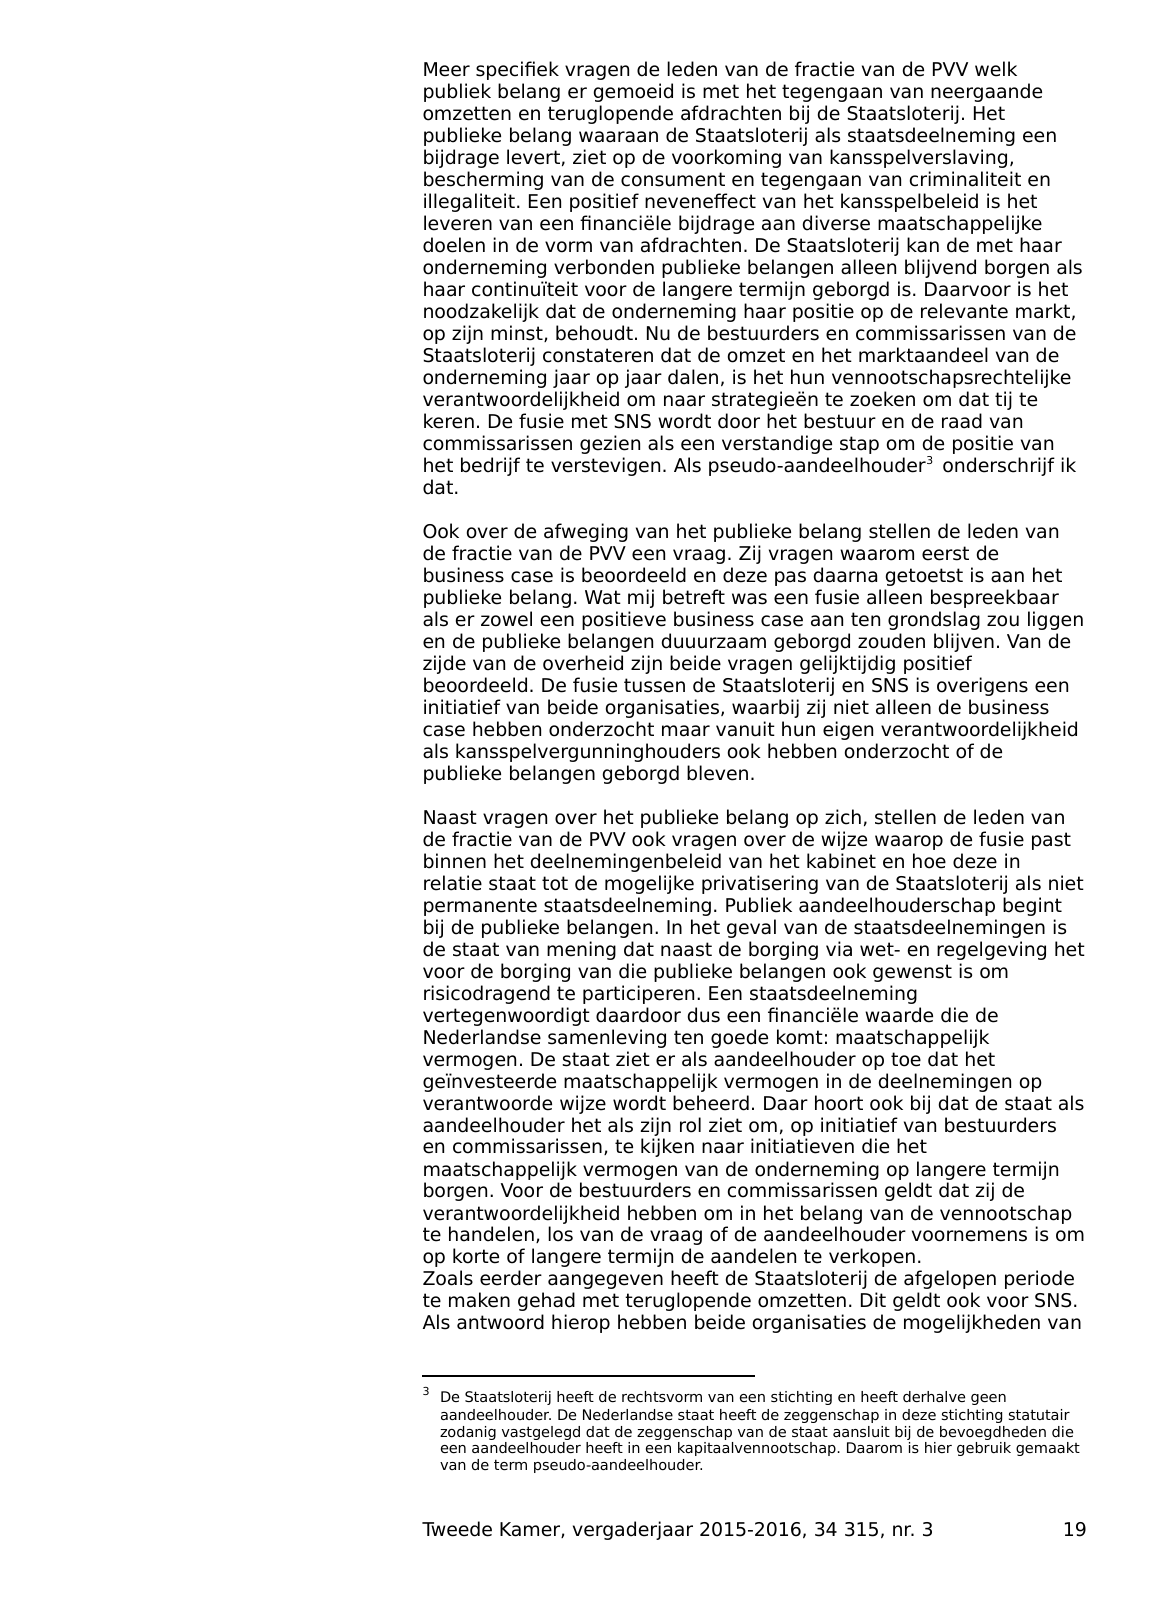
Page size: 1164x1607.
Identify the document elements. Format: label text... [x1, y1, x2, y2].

text Naast vragen over het publieke belang op zich, stellen de leden van de fractie van de PVV ook vragen over de wijze waarop de fusie past binnen het deelnemingenbeleid van het kabinet en hoe deze in relatie staat tot de mogelijke privatisering van de Staatsloterij als niet permanente staatsdeelneming. Publiek aandeelhouderschap begint bij de publieke belangen. In het geval van de staatsdeelnemingen is de staat van mening dat naast de borging via wet- en regelgeving het voor de borging van die publieke belangen ook gewenst is om risicodragend te participeren. Een staatsdeelneming vertegenwoordigt daardoor dus een financiële waarde die de Nederlandse samenleving ten goede komt: maatschappelijk vermogen. De staat ziet er als aandeelhouder op toe dat het geïnvesteerde maatschappelijk vermogen in de deelnemingen op verantwoorde wijze wordt beheerd. Daar hoort ook bij dat de staat als aandeelhouder het als zijn rol ziet om, op initiatief van bestuurders en commissarissen, te kijken naar initiatieven die het maatschappelijk vermogen van de onderneming op langere termijn borgen. Voor de bestuurders en commissarissen geldt dat zij de verantwoordelijkheid hebben om in het belang van de vennootschap te handelen, los van de vraag of de aandeelhouder voornemens is om op korte of langere termijn de aandelen te verkopen. [422, 807, 1087, 1268]
text Meer specifiek vragen de leden van de fractie van de PVV welk publiek belang er gemoeid is met het tegengaan van neergaande omzetten en teruglopende afdrachten bij de Staatsloterij. Het publieke belang waaraan de Staatsloterij als staatsdeelneming een bijdrage levert, ziet op de voorkoming van kansspelverslaving, bescherming van de consument en tegengaan van criminaliteit en illegaliteit. Een positief neveneffect van het kansspelbeleid is het leveren van een financiële bijdrage aan diverse maatschappelijke doelen in de vorm van afdrachten. De Staatsloterij kan de met haar onderneming verbonden publieke belangen alleen blijvend borgen als haar continuïteit voor de langere termijn geborgd is. Daarvoor is het noodzakelijk dat de onderneming haar positie op de relevante markt, op zijn minst, behoudt. Nu de bestuurders en commissarissen van de Staatsloterij constateren dat de omzet en het marktaandeel van de onderneming jaar op jaar dalen, is het hun vennootschapsrechtelijke verantwoordelijkheid om naar strategieën te zoeken om dat tij te keren. De fusie met SNS wordt door het bestuur en de raad van commissarissen gezien als een verstandige stap om de positie van het bedrijf te verstevigen. Als pseudo-aandeelhouder onderschrijf ik dat. [422, 59, 1087, 499]
text Zoals eerder aangegeven heeft de Staatsloterij de afgelopen periode te maken gehad met teruglopende omzetten. Dit geldt ook voor SNS. Als antwoord hierop hebben beide organisaties de mogelijkheden van [422, 1268, 1087, 1334]
text De Staatsloterij heeft de rechtsvorm van een stichting en heeft derhalve geen aandeelhouder. De Nederlandse staat heeft de zeggenschap in deze stichting statutair zodanig vastgelegd dat de zeggenschap van de staat aansluit bij de bevoegdheden die een aandeelhouder heeft in een kapitaalvennootschap. Daarom is hier gebruik gemaakt van de term pseudo-aandeelhouder. [422, 1385, 1087, 1474]
text Ook over de afweging van het publieke belang stellen de leden van de fractie van de PVV een vraag. Zij vragen waarom eerst de business case is beoordeeld en deze pas daarna getoetst is aan het publieke belang. Wat mij betreft was een fusie alleen bespreekbaar als er zowel een positieve business case aan ten grondslag zou liggen en de publieke belangen duuurzaam geborgd zouden blijven. Van de zijde van de overheid zijn beide vragen gelijktijdig positief beoordeeld. De fusie tussen de Staatsloterij en SNS is overigens een initiatief van beide organisaties, waarbij zij niet alleen de business case hebben onderzocht maar vanuit hun eigen verantwoordelijkheid als kansspelvergunninghouders ook hebben onderzocht of de publieke belangen geborgd bleven. [422, 521, 1087, 784]
